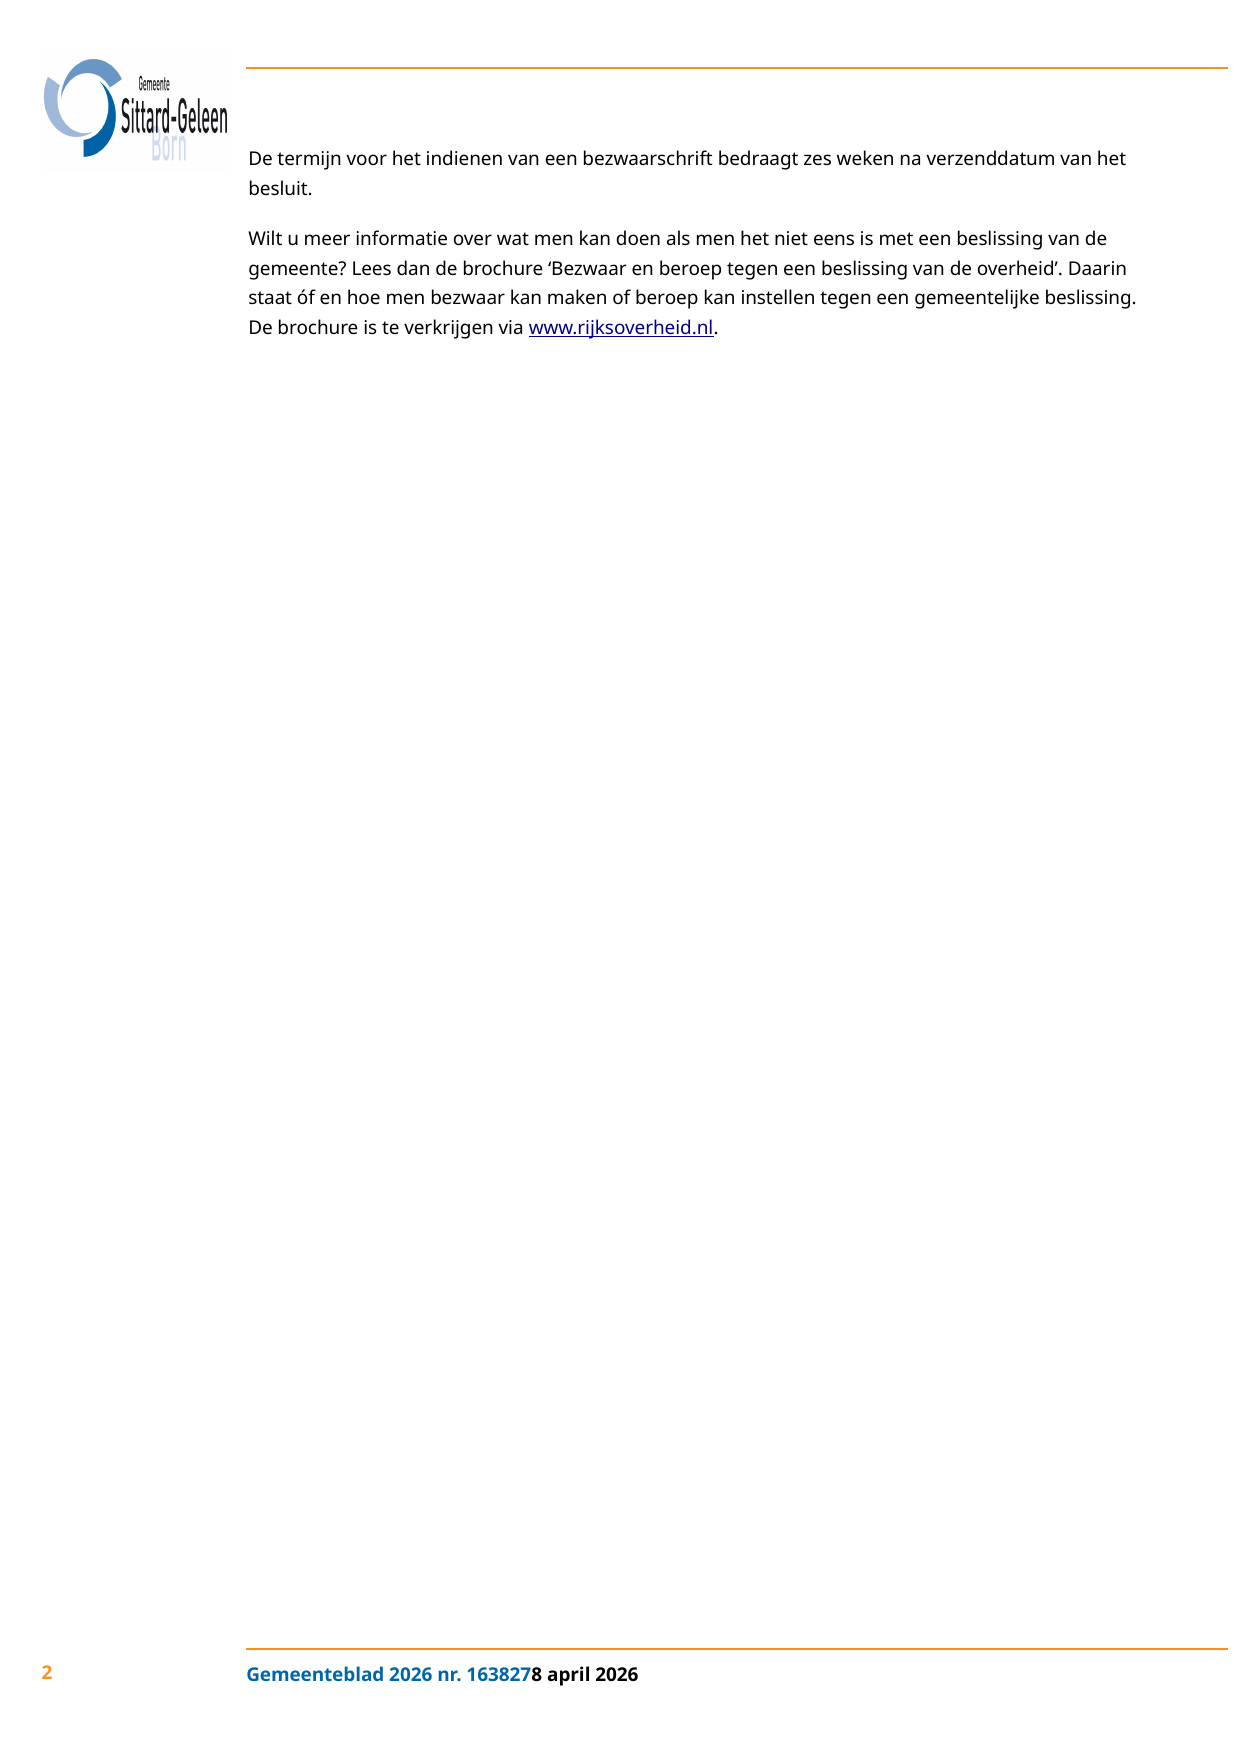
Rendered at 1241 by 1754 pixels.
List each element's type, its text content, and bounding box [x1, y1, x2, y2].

picture [41, 47, 231, 172]
text Wilt u meer informatie over wat men kan doen als men het niet eens is met een beslissing van de gemeente? Lees dan de brochure ‘Bezwaar en beroep tegen een beslissing van de overheid’. Daarin staat óf en hoe men bezwaar kan maken of beroep kan instellen tegen een gemeentelijke beslissing. De brochure is te verkrijgen via www.rijksoverheid.nl. [248, 225, 1152, 340]
text De termijn voor het indienen van een bezwaarschrift bedraagt zes weken na verzenddatum van het besluit. [248, 145, 1152, 201]
